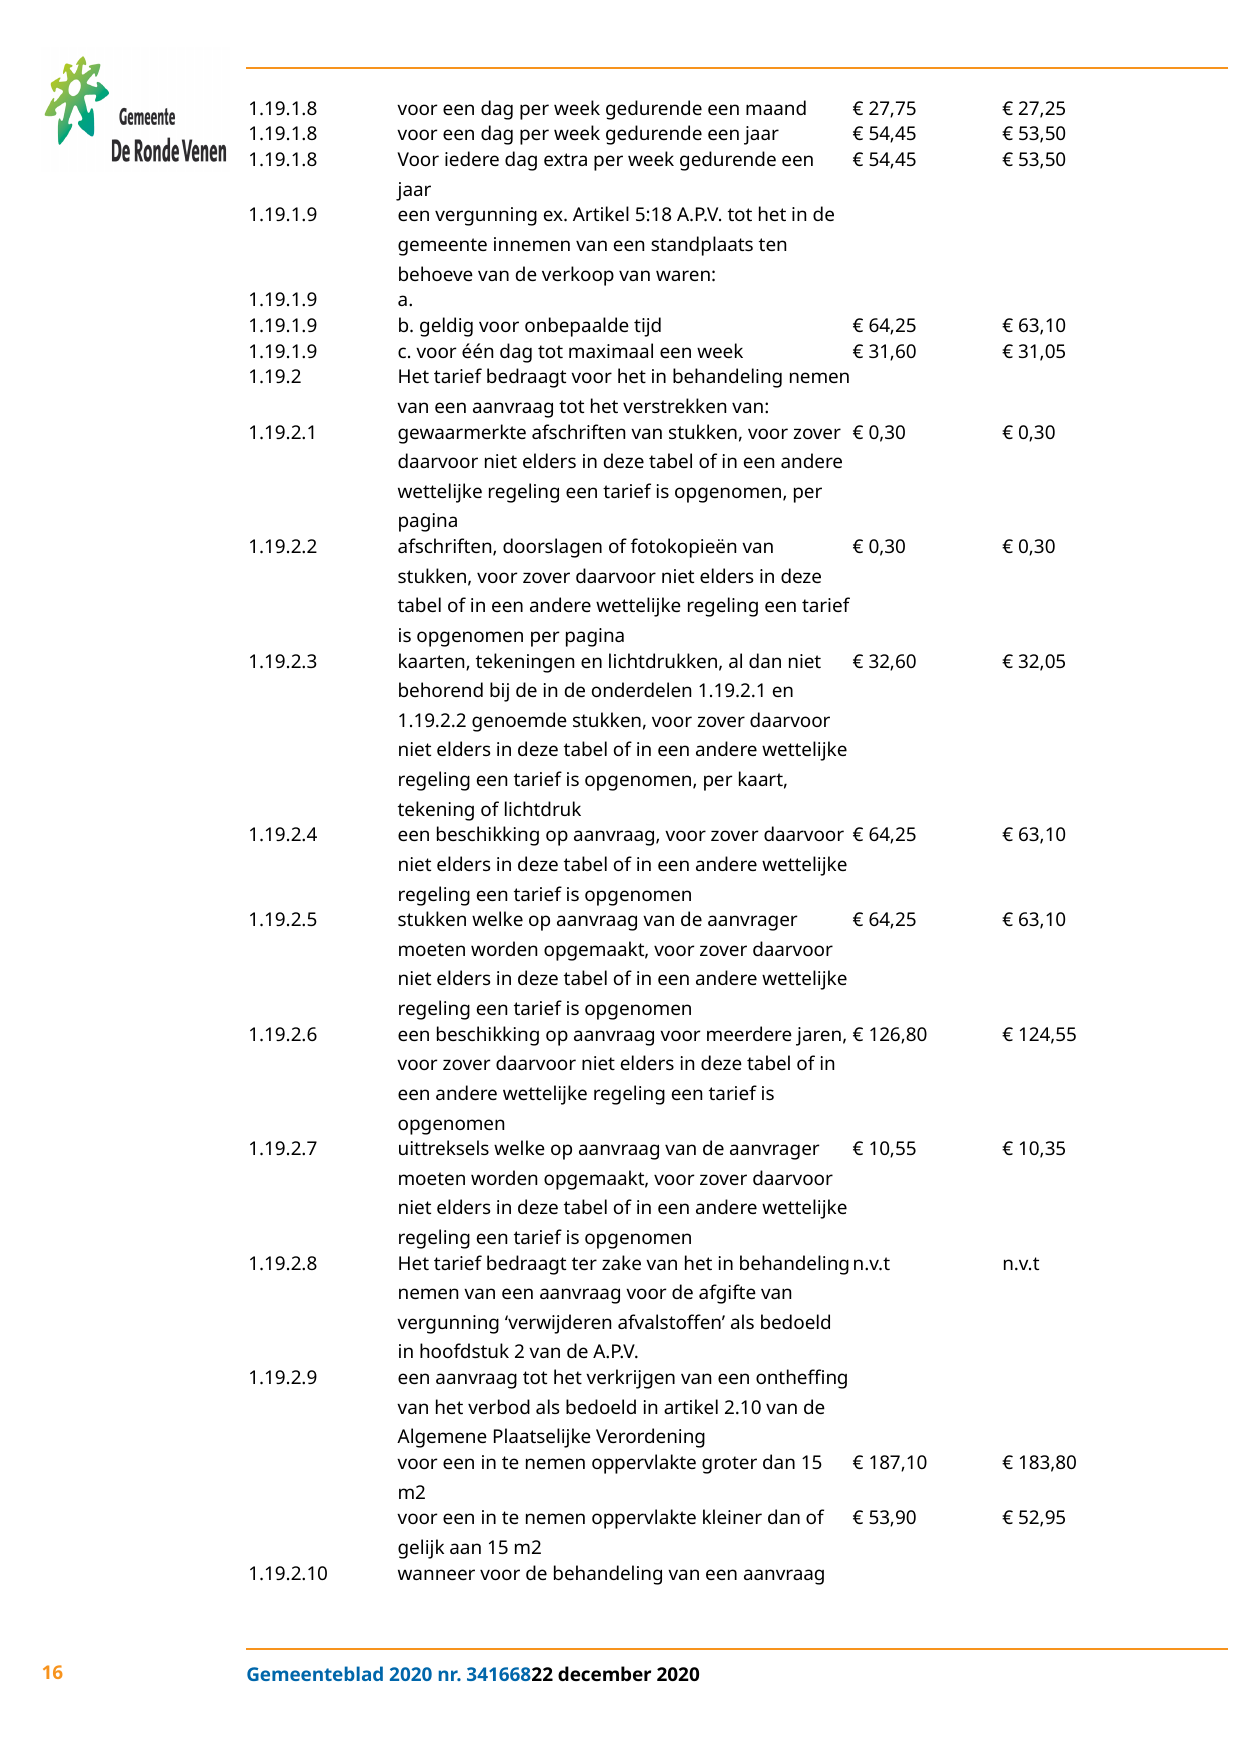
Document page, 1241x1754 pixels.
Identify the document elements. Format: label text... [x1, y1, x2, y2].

table_cell € 187,10 [853, 1449, 1002, 1504]
table_cell 1.19.2 [248, 364, 397, 419]
table_cell € 27,75 [853, 95, 1002, 121]
table_cell [248, 1449, 397, 1504]
table_cell € 63,10 [1002, 312, 1152, 338]
table_cell 1.19.1.9 [248, 202, 397, 286]
table_cell € 32,05 [1002, 648, 1152, 822]
table_cell € 0,30 [853, 419, 1002, 533]
table_cell € 64,25 [853, 906, 1002, 1021]
table_cell € 53,50 [1002, 146, 1152, 202]
table_cell € 0,30 [1002, 534, 1152, 648]
table_cell € 63,10 [1002, 822, 1152, 906]
table_cell c. voor één dag tot maximaal een week [398, 338, 852, 364]
table_cell 1.19.2.2 [248, 534, 397, 648]
table_cell [1002, 202, 1152, 286]
table_cell € 183,80 [1002, 1449, 1152, 1504]
table_cell € 54,45 [853, 146, 1002, 202]
table_cell 1.19.2.9 [248, 1364, 397, 1449]
table_cell [853, 364, 1002, 419]
table_cell € 31,05 [1002, 338, 1152, 364]
table_cell [1002, 364, 1152, 419]
table_cell gewaarmerkte afschriften van stukken, voor zover daarvoor niet elders in deze tabel of in een andere wettelijke regeling een tarief is opgenomen, per pagina [398, 419, 852, 533]
table_cell 1.19.2.5 [248, 906, 397, 1021]
table_cell [248, 1505, 397, 1560]
table_cell 1.19.2.10 [248, 1560, 397, 1586]
table_cell Het tarief bedraagt ter zake van het in behandeling nemen van een aanvraag voor de afgifte van vergunning ‘verwijderen afvalstoffen’ als bedoeld in hoofdstuk 2 van de A.P.V. [398, 1250, 852, 1364]
table_cell € 54,45 [853, 121, 1002, 146]
table_cell een beschikking op aanvraag, voor zover daarvoor niet elders in deze tabel of in een andere wettelijke regeling een tarief is opgenomen [398, 822, 852, 906]
table_cell voor een dag per week gedurende een jaar [398, 121, 852, 146]
table_cell 1.19.2.1 [248, 419, 397, 533]
table_cell Voor iedere dag extra per week gedurende een jaar [398, 146, 852, 202]
table_cell € 32,60 [853, 648, 1002, 822]
table_cell 1.19.1.9 [248, 338, 397, 364]
table_cell kaarten, tekeningen en lichtdrukken, al dan niet behorend bij de in de onderdelen 1.19.2.1 en 1.19.2.2 genoemde stukken, voor zover daarvoor niet elders in deze tabel of in een andere wettelijke regeling een tarief is opgenomen, per kaart, tekening of lichtdruk [398, 648, 852, 822]
table_cell € 126,80 [853, 1021, 1002, 1135]
table_cell € 31,60 [853, 338, 1002, 364]
table_cell 1.19.2.4 [248, 822, 397, 906]
table_cell een vergunning ex. Artikel 5:18 A.P.V. tot het in de gemeente innemen van een standplaats ten behoeve van de verkoop van waren: [398, 202, 852, 286]
table_cell € 10,35 [1002, 1135, 1152, 1250]
table_cell afschriften, doorslagen of fotokopieën van stukken, voor zover daarvoor niet elders in deze tabel of in een andere wettelijke regeling een tarief is opgenomen per pagina [398, 534, 852, 648]
table_cell € 27,25 [1002, 95, 1152, 121]
table_cell € 53,90 [853, 1505, 1002, 1560]
table_cell Het tarief bedraagt voor het in behandeling nemen van een aanvraag tot het verstrekken van: [398, 364, 852, 419]
table_cell 1.19.1.9 [248, 286, 397, 312]
table_cell voor een in te nemen oppervlakte groter dan 15 m2 [398, 1449, 852, 1504]
table_cell 1.19.2.3 [248, 648, 397, 822]
table_cell € 124,55 [1002, 1021, 1152, 1135]
table_cell 1.19.1.9 [248, 312, 397, 338]
table_cell [1002, 1560, 1152, 1586]
table_cell voor een dag per week gedurende een maand [398, 95, 852, 121]
table_cell een aanvraag tot het verkrijgen van een ontheffing van het verbod als bedoeld in artikel 2.10 van de Algemene Plaatselijke Verordening [398, 1364, 852, 1449]
table_cell wanneer voor de behandeling van een aanvraag [398, 1560, 852, 1586]
table_cell € 63,10 [1002, 906, 1152, 1021]
table_cell € 64,25 [853, 312, 1002, 338]
picture [41, 47, 231, 172]
table_cell n.v.t [1002, 1250, 1152, 1364]
table_cell € 10,55 [853, 1135, 1002, 1250]
table_cell n.v.t [853, 1250, 1002, 1364]
table_cell [1002, 286, 1152, 312]
table_cell 1.19.1.8 [248, 95, 397, 121]
table_cell voor een in te nemen oppervlakte kleiner dan of gelijk aan 15 m2 [398, 1505, 852, 1560]
table_cell [853, 1560, 1002, 1586]
table_cell 1.19.2.6 [248, 1021, 397, 1135]
table_cell 1.19.1.8 [248, 121, 397, 146]
table_cell € 53,50 [1002, 121, 1152, 146]
table_cell 1.19.2.7 [248, 1135, 397, 1250]
table_cell uittreksels welke op aanvraag van de aanvrager moeten worden opgemaakt, voor zover daarvoor niet elders in deze tabel of in een andere wettelijke regeling een tarief is opgenomen [398, 1135, 852, 1250]
table_cell [1002, 1364, 1152, 1449]
table_cell € 52,95 [1002, 1505, 1152, 1560]
table_cell [853, 1364, 1002, 1449]
table_cell [853, 202, 1002, 286]
table_cell 1.19.2.8 [248, 1250, 397, 1364]
table_cell een beschikking op aanvraag voor meerdere jaren, voor zover daarvoor niet elders in deze tabel of in een andere wettelijke regeling een tarief is opgenomen [398, 1021, 852, 1135]
table_cell b. geldig voor onbepaalde tijd [398, 312, 852, 338]
table_cell [853, 286, 1002, 312]
table_cell a. [398, 286, 852, 312]
table_cell € 0,30 [853, 534, 1002, 648]
table_cell stukken welke op aanvraag van de aanvrager moeten worden opgemaakt, voor zover daarvoor niet elders in deze tabel of in een andere wettelijke regeling een tarief is opgenomen [398, 906, 852, 1021]
table_cell € 64,25 [853, 822, 1002, 906]
table_cell 1.19.1.8 [248, 146, 397, 202]
table_cell € 0,30 [1002, 419, 1152, 533]
